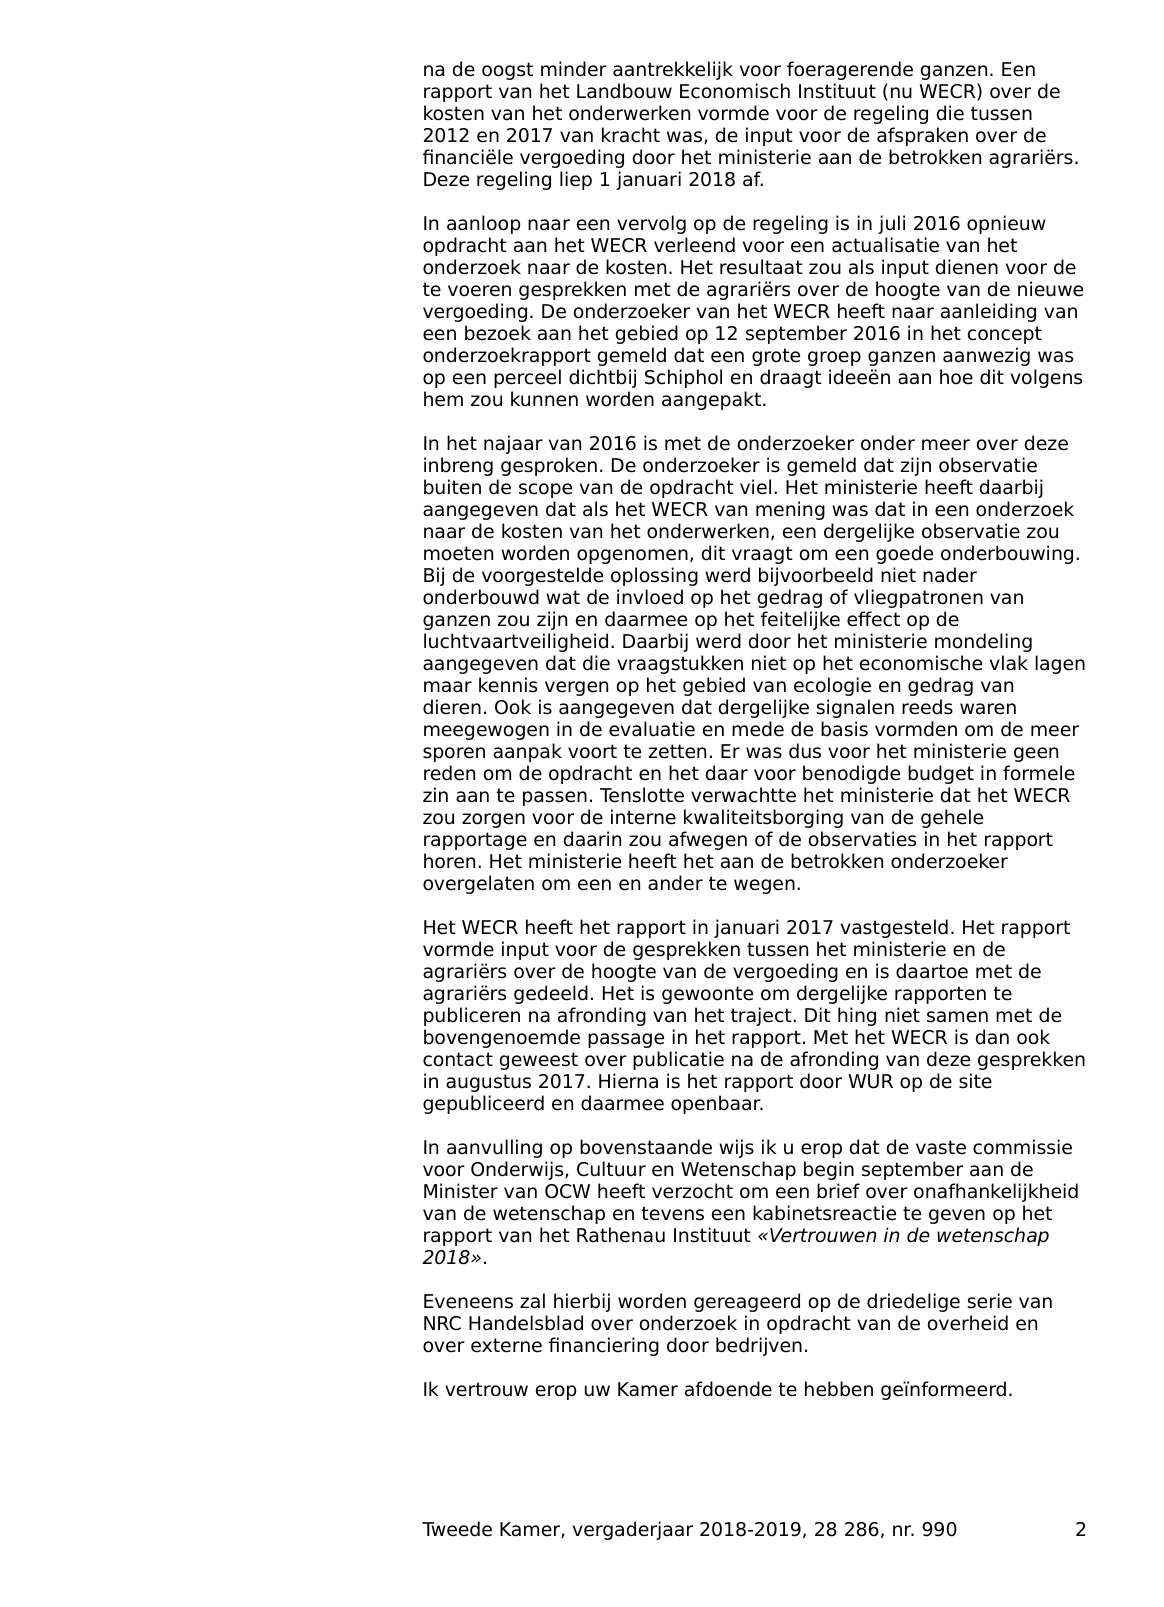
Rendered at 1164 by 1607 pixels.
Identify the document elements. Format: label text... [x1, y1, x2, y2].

text Het WECR heeft het rapport in januari 2017 vastgesteld. Het rapport vormde input voor de gesprekken tussen het ministerie en de agrariërs over de hoogte van de vergoeding en is daartoe met de agrariërs gedeeld. Het is gewoonte om dergelijke rapporten te publiceren na afronding van het traject. Dit hing niet samen met de bovengenoemde passage in het rapport. Met het WECR is dan ook contact geweest over publicatie na de afronding van deze gesprekken in augustus 2017. Hierna is het rapport door WUR op de site gepubliceerd en daarmee openbaar. [422, 917, 1087, 1115]
text In het najaar van 2016 is met de onderzoeker onder meer over deze inbreng gesproken. De onderzoeker is gemeld dat zijn observatie buiten de scope van de opdracht viel. Het ministerie heeft daarbij aangegeven dat als het WECR van mening was dat in een onderzoek naar de kosten van het onderwerken, een dergelijke observatie zou moeten worden opgenomen, dit vraagt om een goede onderbouwing. Bij de voorgestelde oplossing werd bijvoorbeeld niet nader onderbouwd wat de invloed op het gedrag of vliegpatronen van ganzen zou zijn en daarmee op het feitelijke effect op de luchtvaartveiligheid. Daarbij werd door het ministerie mondeling aangegeven dat die vraagstukken niet op het economische vlak lagen maar kennis vergen op het gebied van ecologie en gedrag van dieren. Ook is aangegeven dat dergelijke signalen reeds waren meegewogen in de evaluatie en mede de basis vormden om de meer sporen aanpak voort te zetten. Er was dus voor het ministerie geen reden om de opdracht en het daar voor benodigde budget in formele zin aan te passen. Tenslotte verwachtte het ministerie dat het WECR zou zorgen voor de interne kwaliteitsborging van de gehele rapportage en daarin zou afwegen of de observaties in het rapport horen. Het ministerie heeft het aan de betrokken onderzoeker overgelaten om een en ander te wegen. [422, 433, 1087, 895]
text Eveneens zal hierbij worden gereageerd op de driedelige serie van NRC Handelsblad over onderzoek in opdracht van de overheid en over externe financiering door bedrijven. [422, 1291, 1087, 1357]
text In aanloop naar een vervolg op de regeling is in juli 2016 opnieuw opdracht aan het WECR verleend voor een actualisatie van het onderzoek naar de kosten. Het resultaat zou als input dienen voor de te voeren gesprekken met de agrariërs over de hoogte van de nieuwe vergoeding. De onderzoeker van het WECR heeft naar aanleiding van een bezoek aan het gebied op 12 september 2016 in het concept onderzoekrapport gemeld dat een grote groep ganzen aanwezig was op een perceel dichtbij Schiphol en draagt ideeën aan hoe dit volgens hem zou kunnen worden aangepakt. [422, 213, 1087, 411]
text In aanvulling op bovenstaande wijs ik u erop dat de vaste commissie voor Onderwijs, Cultuur en Wetenschap begin september aan de Minister van OCW heeft verzocht om een brief over onafhankelijkheid van de wetenschap en tevens een kabinetsreactie te geven op het rapport van het Rathenau Instituut «Vertrouwen in de wetenschap 2018». [422, 1137, 1087, 1269]
text Ik vertrouw erop uw Kamer afdoende te hebben geïnformeerd. [422, 1379, 1087, 1401]
text na de oogst minder aantrekkelijk voor foeragerende ganzen. Een rapport van het Landbouw Economisch Instituut (nu WECR) over de kosten van het onderwerken vormde voor de regeling die tussen 2012 en 2017 van kracht was, de input voor de afspraken over de financiële vergoeding door het ministerie aan de betrokken agrariërs. Deze regeling liep 1 januari 2018 af. [422, 59, 1087, 191]
